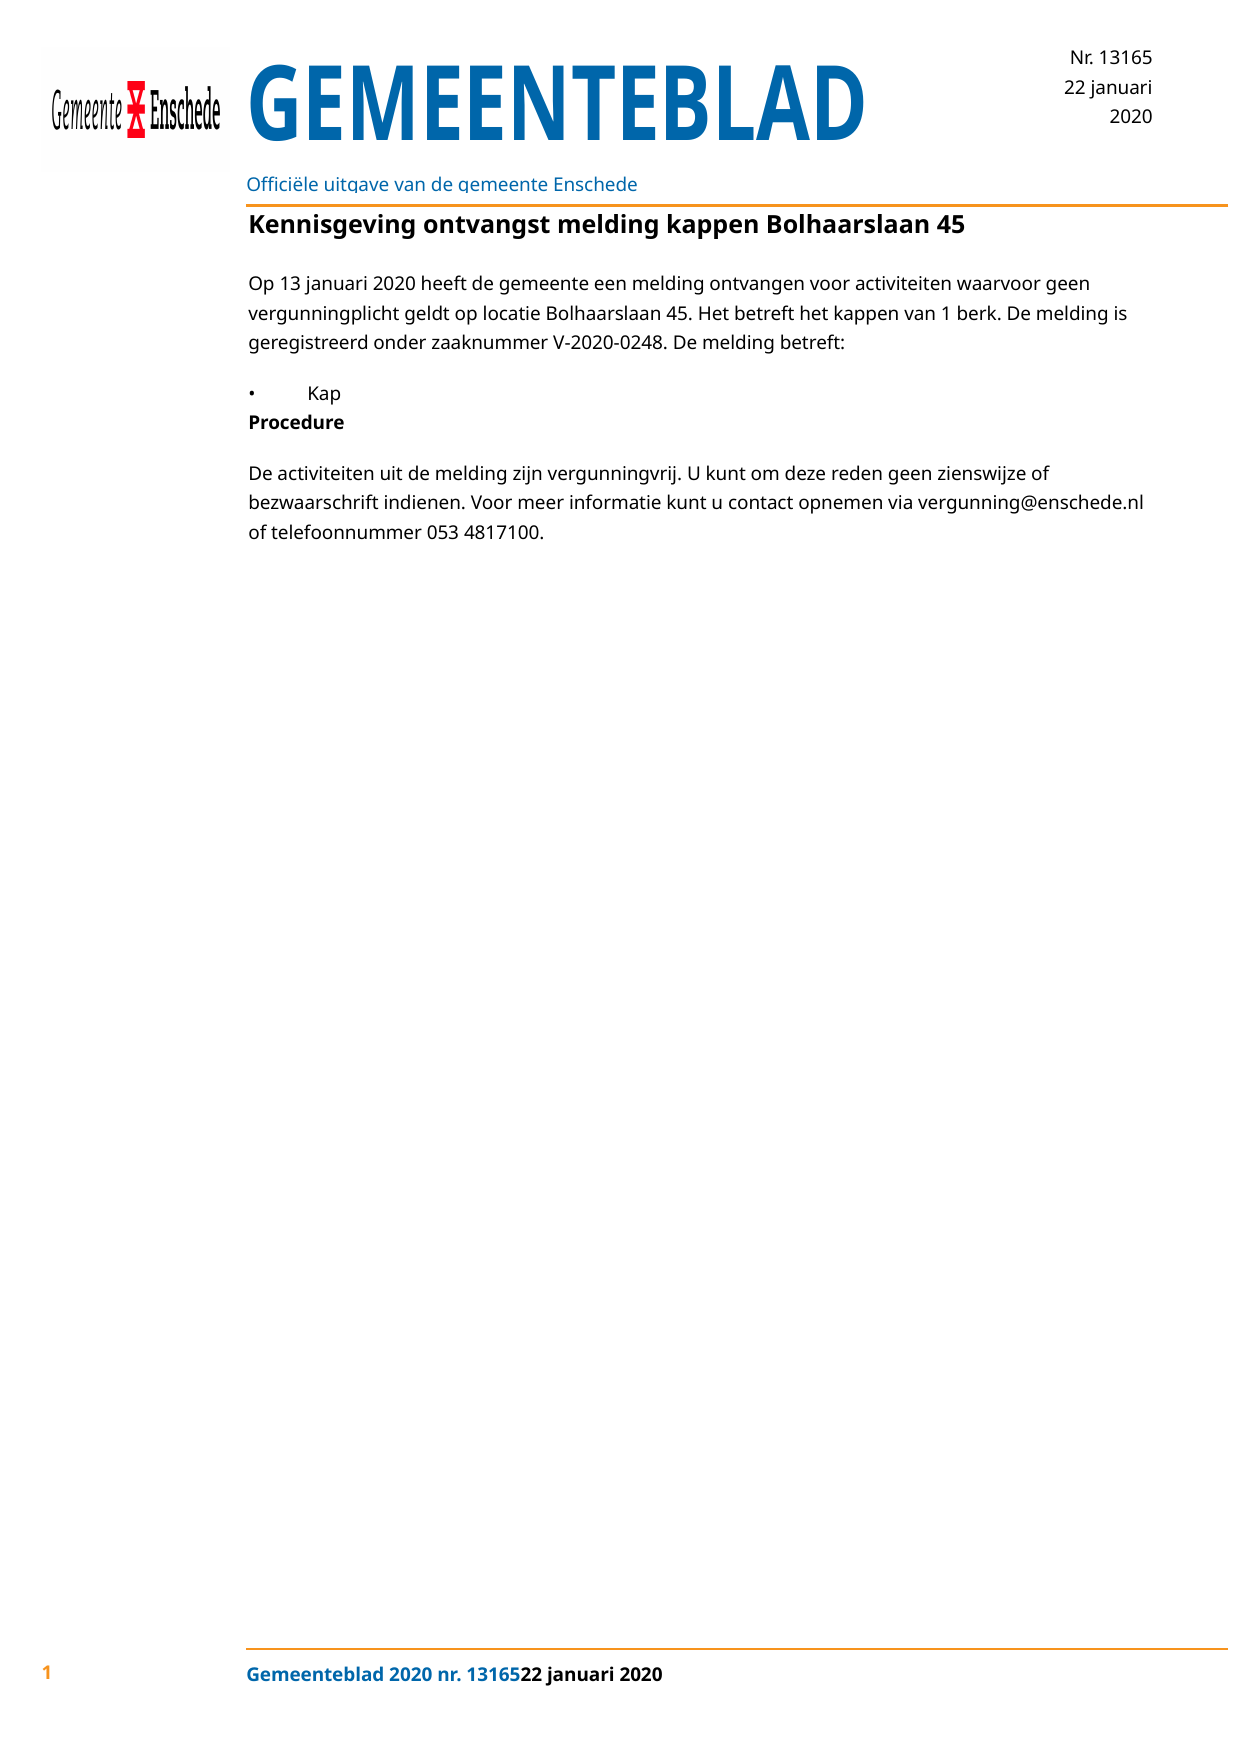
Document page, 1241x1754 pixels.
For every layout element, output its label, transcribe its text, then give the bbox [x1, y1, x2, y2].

text Kennisgeving ontvangst melding kappen Bolhaarslaan 45 [248, 207, 1152, 241]
picture [41, 47, 231, 172]
text Procedure [248, 409, 1152, 435]
text De activiteiten uit de melding zijn vergunningvrij. U kunt om deze reden geen zienswijze of bezwaarschrift indienen. Voor meer informatie kunt u contact opnemen via vergunning@enschede.nl of telefoonnummer 053 4817100. [248, 460, 1152, 545]
text Op 13 januari 2020 heeft de gemeente een melding ontvangen voor activiteiten waarvoor geen vergunningplicht geldt op locatie Bolhaarslaan 45. Het betreft het kappen van 1 berk. De melding is geregistreerd onder zaaknummer V-2020-0248. De melding betreft: [248, 270, 1152, 355]
list Kap [248, 380, 1152, 406]
